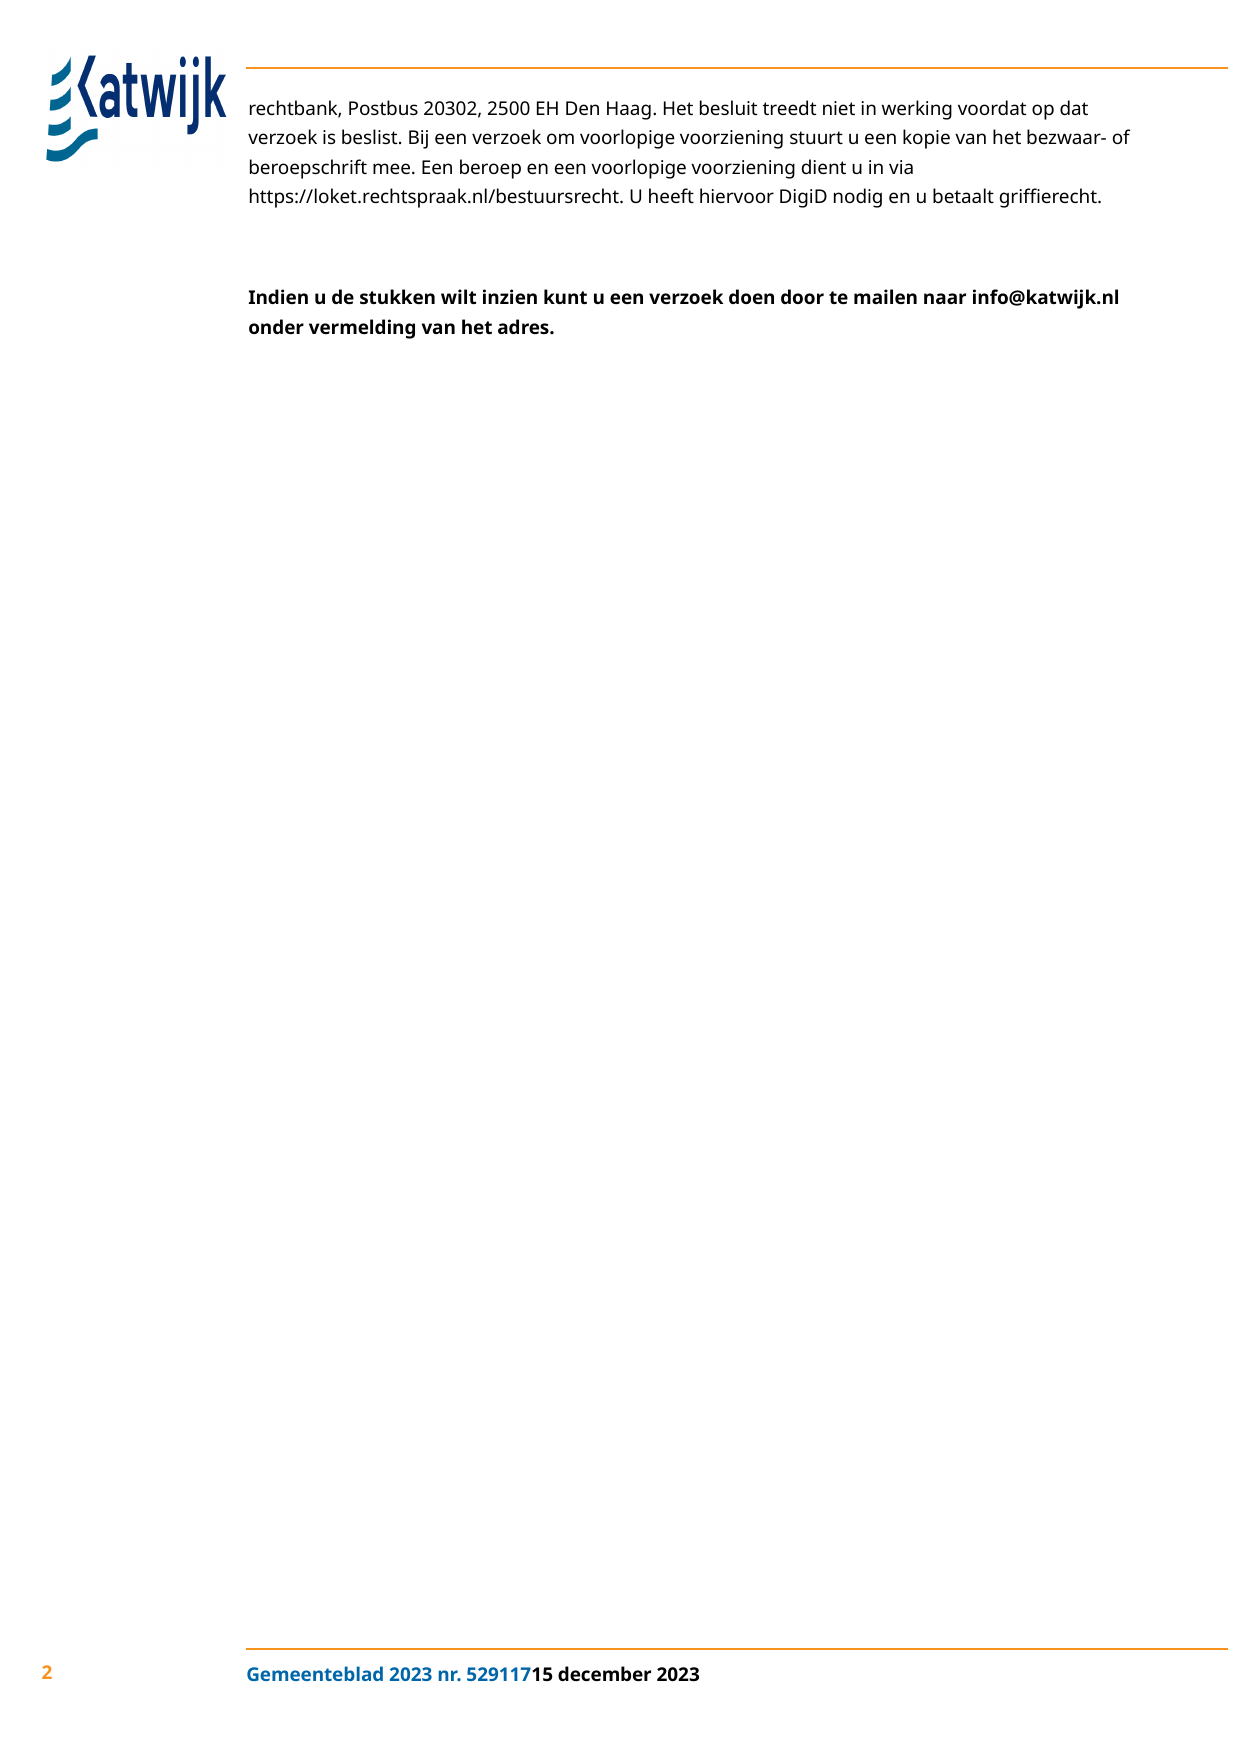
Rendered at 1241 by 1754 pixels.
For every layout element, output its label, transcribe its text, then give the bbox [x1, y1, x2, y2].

text rechtbank, Postbus 20302, 2500 EH Den Haag. Het besluit treedt niet in werking voordat op dat verzoek is beslist. Bij een verzoek om voorlopige voorziening stuurt u een kopie van het bezwaar- of beroepschrift mee. Een beroep en een voorlopige voorziening dient u in via https://loket.rechtspraak.nl/bestuursrecht. U heeft hiervoor DigiD nodig en u betaalt griffierecht. [248, 95, 1152, 209]
picture [41, 47, 231, 172]
text Indien u de stukken wilt inzien kunt u een verzoek doen door te mailen naar info@katwijk.nl onder vermelding van het adres. [248, 284, 1152, 340]
